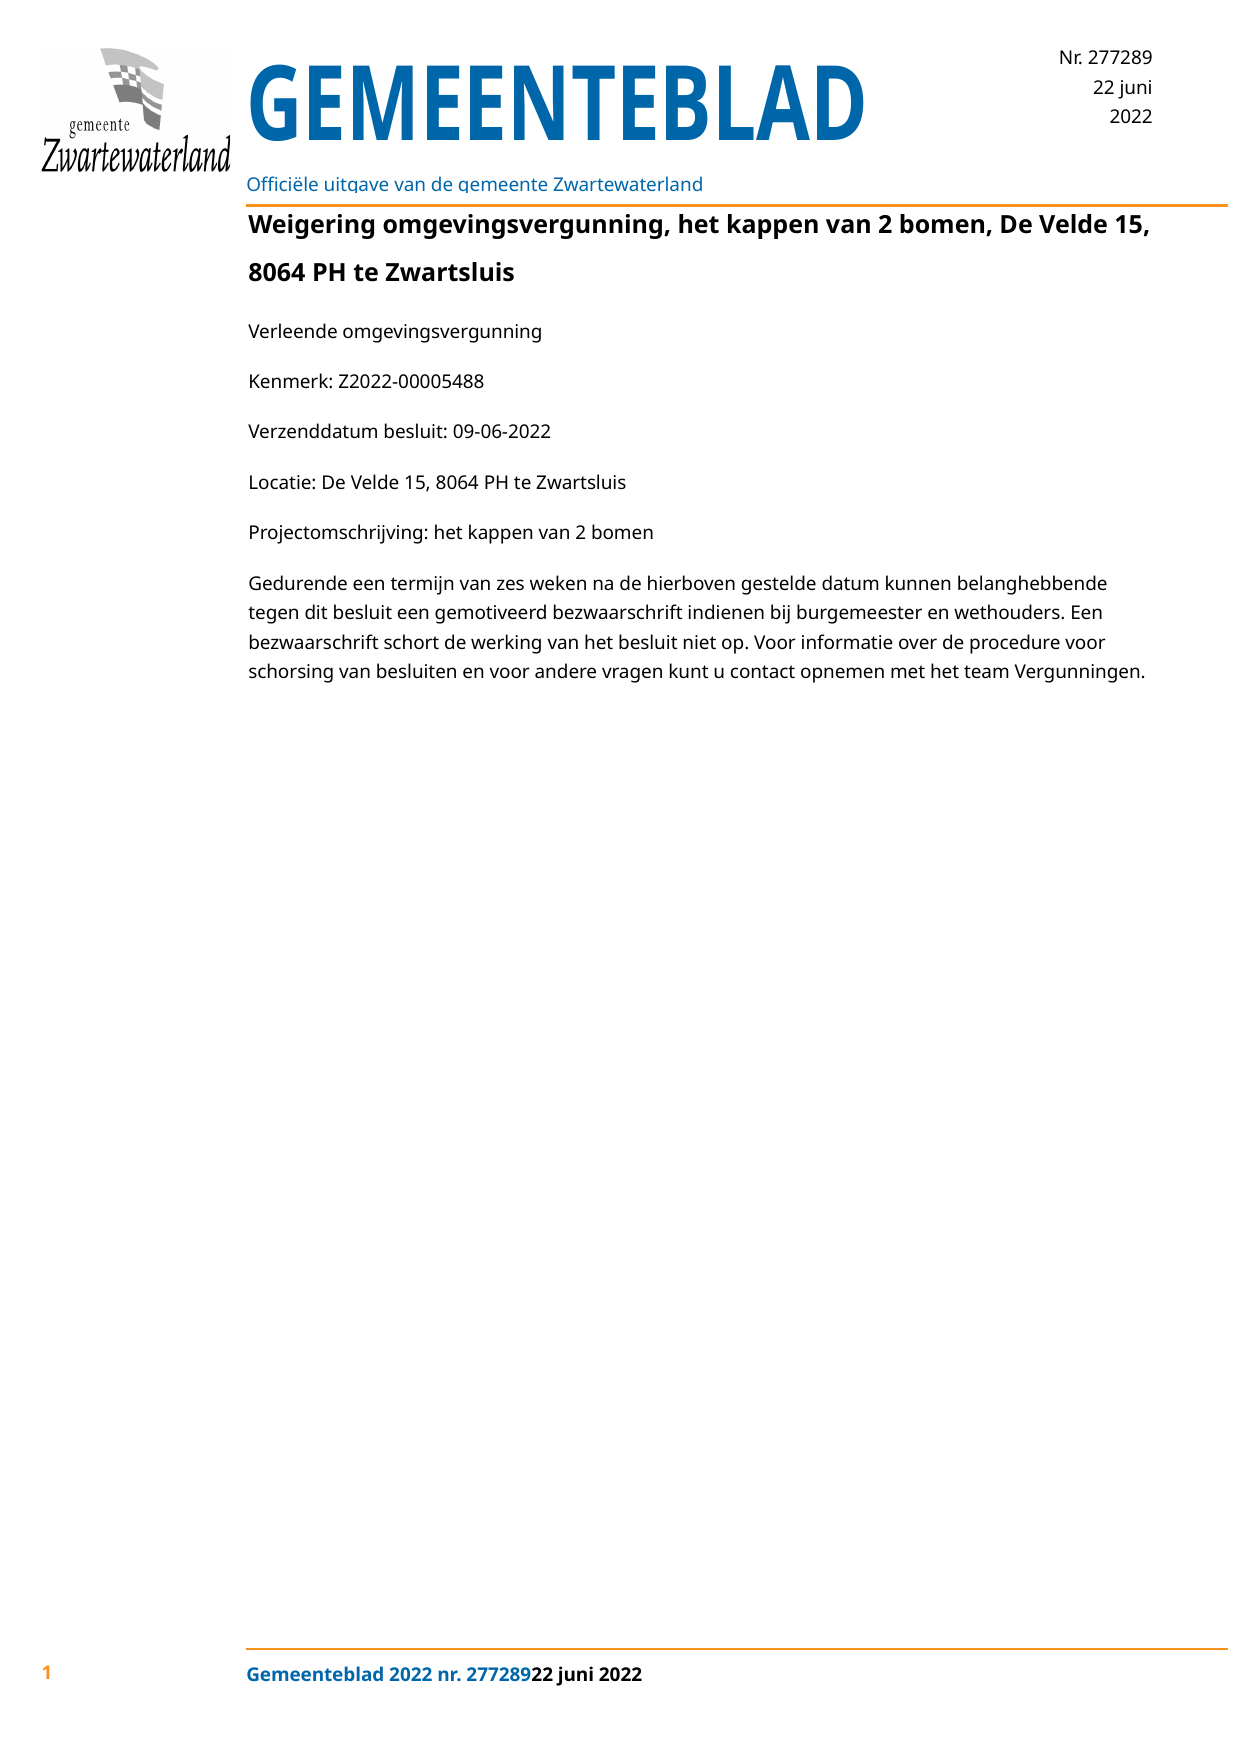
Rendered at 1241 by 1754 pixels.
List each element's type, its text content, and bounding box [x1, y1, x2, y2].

text Projectomschrijving: het kappen van 2 bomen [248, 519, 1152, 545]
text Locatie: De Velde 15, 8064 PH te Zwartsluis [248, 469, 1152, 495]
picture [41, 47, 231, 172]
text Verleende omgevingsvergunning [248, 318, 1152, 344]
text Kenmerk: Z2022-00005488 [248, 368, 1152, 394]
text Weigering omgevingsvergunning, het kappen van 2 bomen, De Velde 15, 8064 PH te Zwartsluis [248, 207, 1152, 288]
text Gedurende een termijn van zes weken na de hierboven gestelde datum kunnen belanghebbende tegen dit besluit een gemotiveerd bezwaarschrift indienen bij burgemeester en wethouders. Een bezwaarschrift schort de werking van het besluit niet op. Voor informatie over de procedure voor schorsing van besluiten en voor andere vragen kunt u contact opnemen met het team Vergunningen. [248, 570, 1152, 684]
text Verzenddatum besluit: 09-06-2022 [248, 419, 1152, 444]
